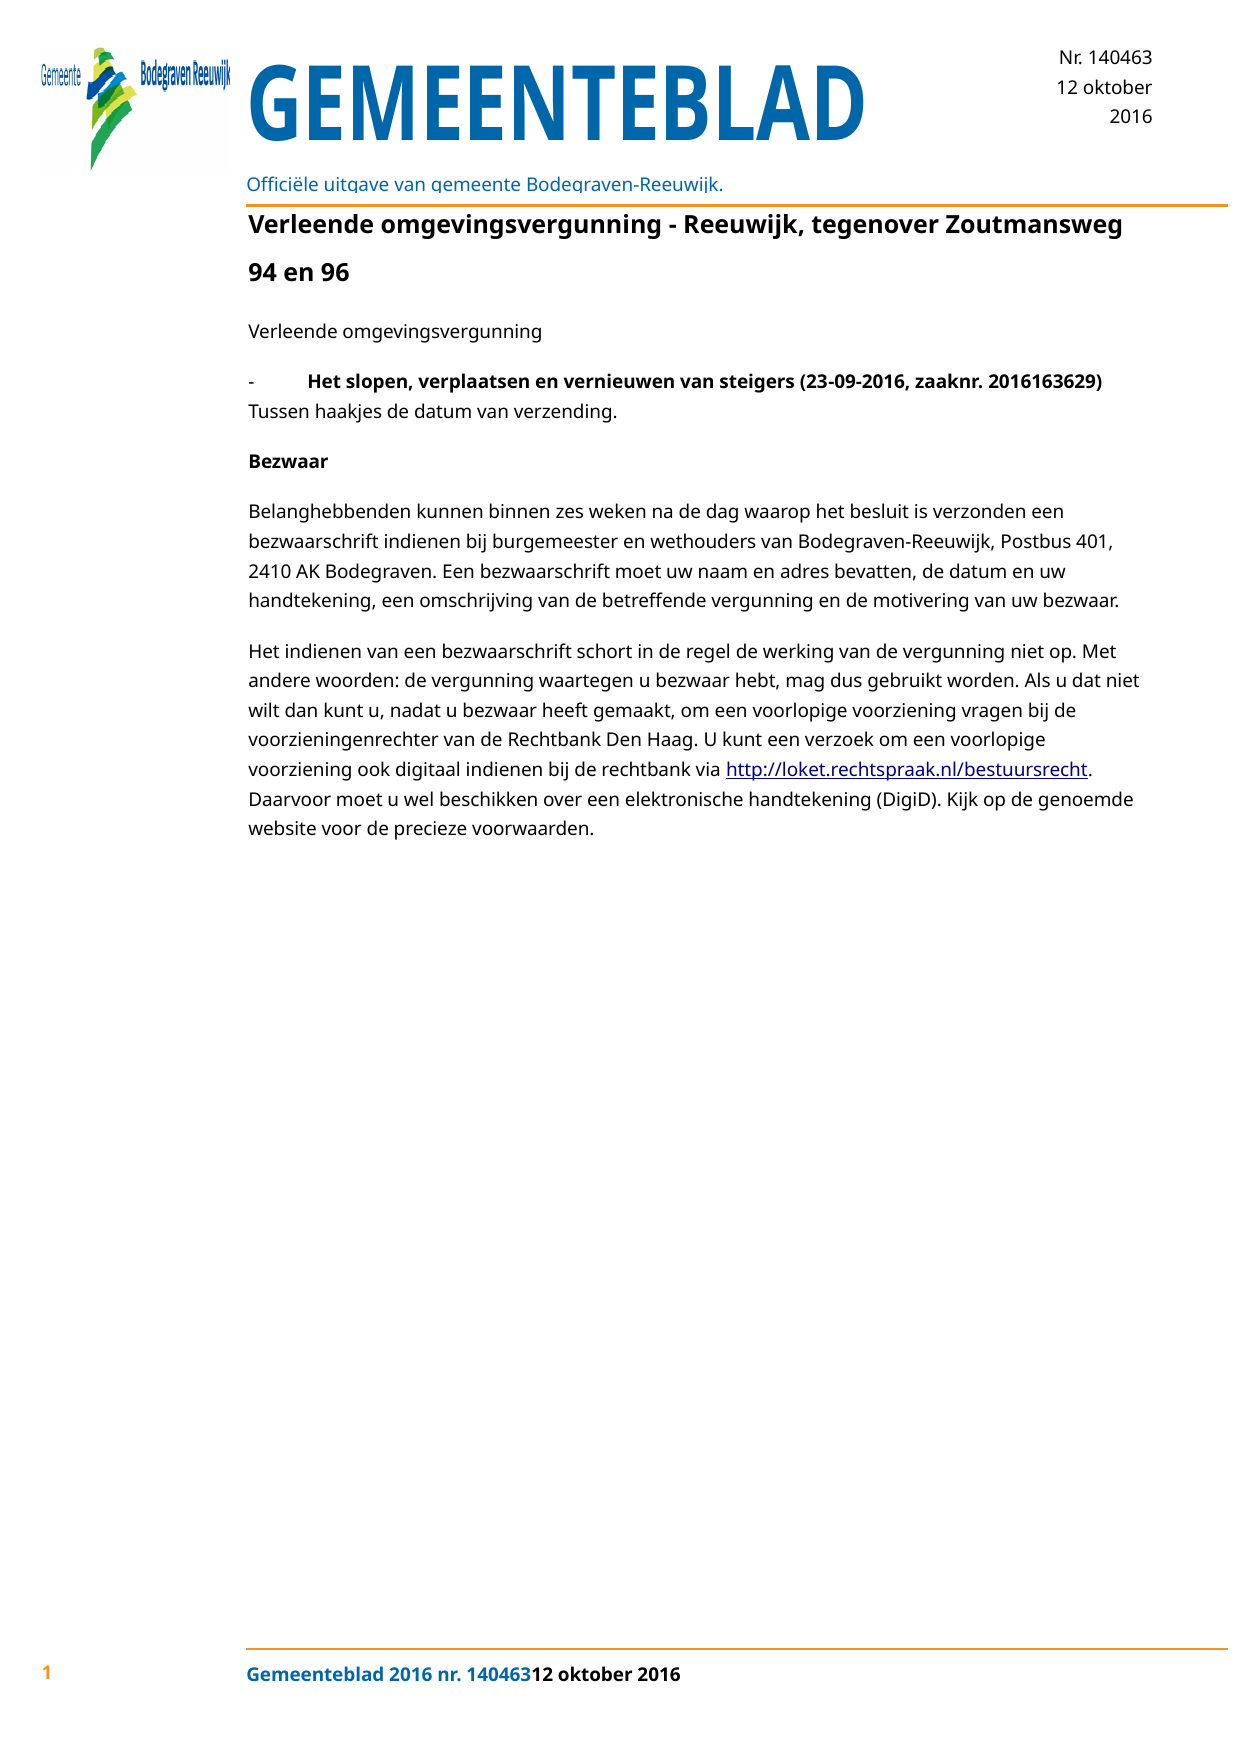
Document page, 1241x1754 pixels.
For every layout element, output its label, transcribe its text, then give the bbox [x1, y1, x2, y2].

text Het indienen van een bezwaarschrift schort in de regel de werking van de vergunning niet op. Met andere woorden: de vergunning waartegen u bezwaar hebt, mag dus gebruikt worden. Als u dat niet wilt dan kunt u, nadat u bezwaar heeft gemaakt, om een voorlopige voorziening vragen bij de voorzieningenrechter van de Rechtbank Den Haag. U kunt een verzoek om een voorlopige voorziening ook digitaal indienen bij de rechtbank via http://loket.rechtspraak.nl/bestuursrecht. Daarvoor moet u wel beschikken over een elektronische handtekening (DigiD). Kijk op de genoemde website voor de precieze voorwaarden. [248, 638, 1152, 841]
text Belanghebbenden kunnen binnen zes weken na de dag waarop het besluit is verzonden een bezwaarschrift indienen bij burgemeester en wethouders van Bodegraven-Reeuwijk, Postbus 401, 2410 AK Bodegraven. Een bezwaarschrift moet uw naam en adres bevatten, de datum en uw handtekening, een omschrijving van de betreffende vergunning en de motivering van uw bezwaar. [248, 499, 1152, 613]
text Bezwaar [248, 448, 1152, 474]
text Tussen haakjes de datum van verzending. [248, 398, 1152, 424]
text Verleende omgevingsvergunning - Reeuwijk, tegenover Zoutmansweg 94 en 96 [248, 207, 1152, 288]
list Het slopen, verplaatsen en vernieuwen van steigers (23‑09‑2016, zaaknr. 2016163629) [248, 368, 1152, 394]
picture [41, 47, 231, 172]
text Verleende omgevingsvergunning [248, 318, 1152, 344]
